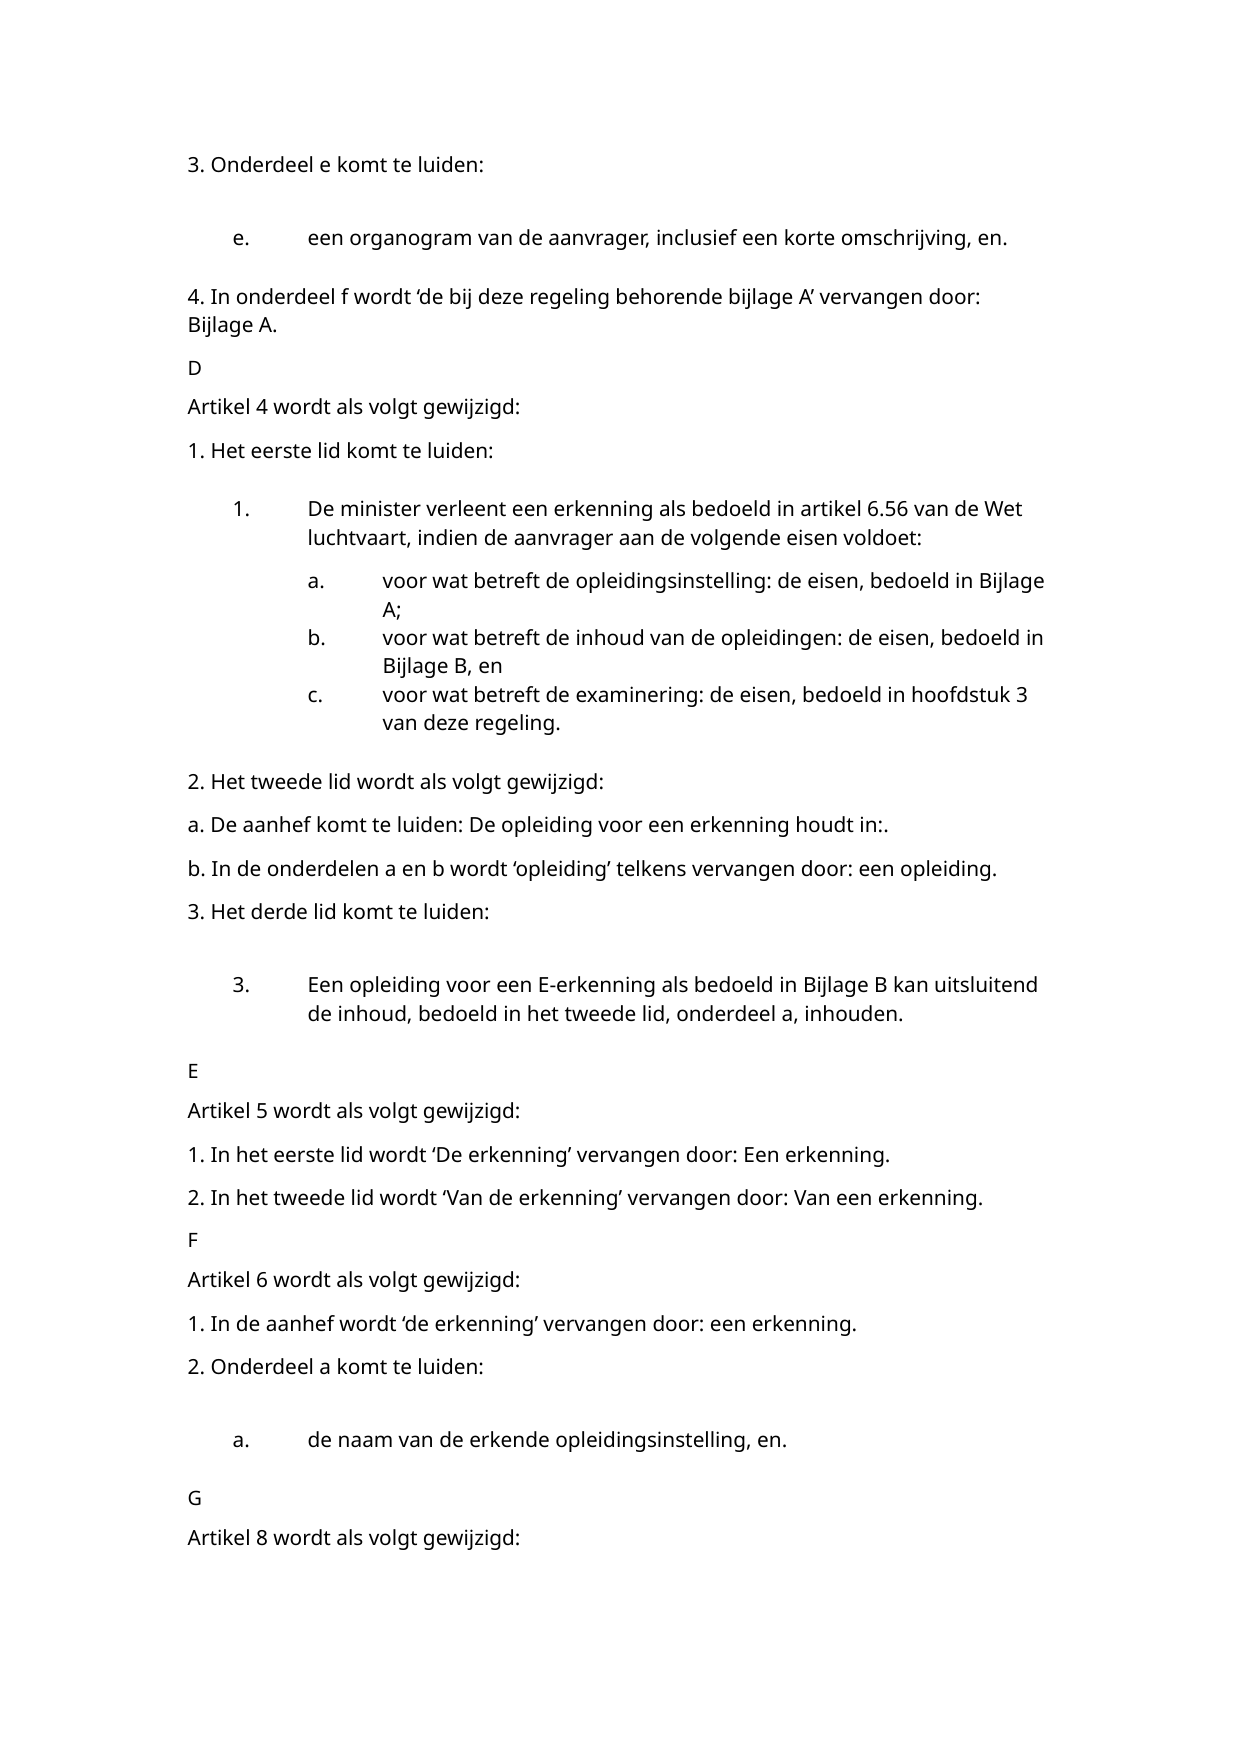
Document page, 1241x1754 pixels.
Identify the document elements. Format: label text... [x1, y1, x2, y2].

text 2. Onderdeel a komt te luiden: [187, 1352, 1053, 1381]
text 1. In de aanhef wordt ‘de erkenning’ vervangen door: een erkenning. [187, 1309, 1053, 1337]
list voor wat betreft de examinering: de eisen, bedoeld in hoofdstuk 3 van deze regeling. [307, 680, 1053, 737]
text b. In de onderdelen a en b wordt ‘opleiding’ telkens vervangen door: een opleiding. [187, 854, 1053, 882]
text G [187, 1484, 1053, 1511]
list Een opleiding voor een E-erkenning als bedoeld in Bijlage B kan uitsluitend de inhoud, bedoeld in het tweede lid, onderdeel a, inhouden. [232, 971, 1053, 1027]
text D [187, 354, 1053, 381]
text 1. Het eerste lid komt te luiden: [187, 436, 1053, 464]
list voor wat betreft de inhoud van de opleidingen: de eisen, bedoeld in Bijlage B, en [307, 623, 1053, 680]
list De minister verleent een erkenning als bedoeld in artikel 6.56 van de Wet luchtvaart, indien de aanvrager aan de volgende eisen voldoet: [232, 494, 1053, 551]
text Artikel 6 wordt als volgt gewijzigd: [187, 1265, 1053, 1294]
text Artikel 4 wordt als volgt gewijzigd: [187, 392, 1053, 421]
text 4. In onderdeel f wordt ‘de bij deze regeling behorende bijlage A’ vervangen door: Bijlage A. [187, 282, 1053, 339]
text F [187, 1227, 1053, 1253]
text 1. In het eerste lid wordt ‘De erkenning’ vervangen door: Een erkenning. [187, 1140, 1053, 1168]
text 2. In het tweede lid wordt ‘Van de erkenning’ vervangen door: Van een erkenning. [187, 1183, 1053, 1212]
text Artikel 5 wordt als volgt gewijzigd: [187, 1096, 1053, 1125]
list de naam van de erkende opleidingsinstelling, en. [232, 1426, 1053, 1454]
list een organogram van de aanvrager, inclusief een korte omschrijving, en. [232, 223, 1053, 252]
text 3. Het derde lid komt te luiden: [187, 897, 1053, 926]
list voor wat betreft de opleidingsinstelling: de eisen, bedoeld in Bijlage A; [307, 566, 1053, 623]
text a. De aanhef komt te luiden: De opleiding voor een erkenning houdt in:. [187, 810, 1053, 839]
text Artikel 8 wordt als volgt gewijzigd: [187, 1523, 1053, 1551]
text E [187, 1057, 1053, 1084]
text 2. Het tweede lid wordt als volgt gewijzigd: [187, 767, 1053, 795]
text 3. Onderdeel e komt te luiden: [187, 150, 1053, 178]
